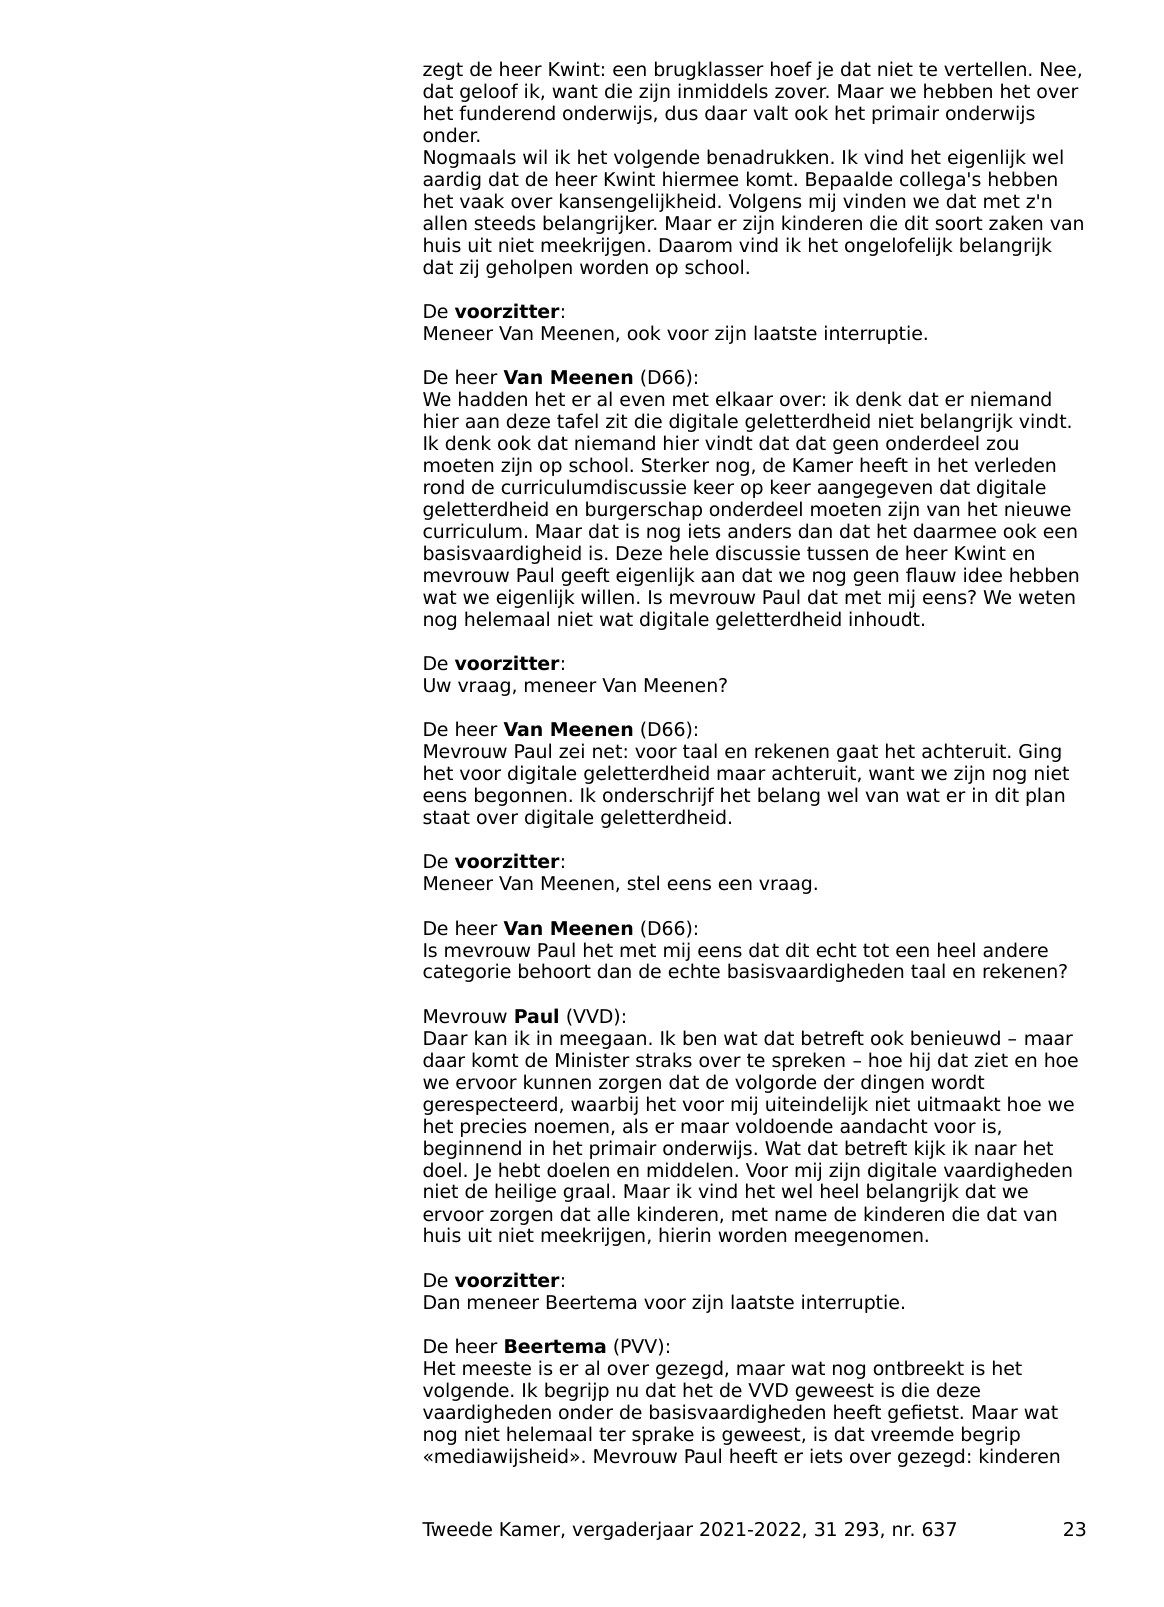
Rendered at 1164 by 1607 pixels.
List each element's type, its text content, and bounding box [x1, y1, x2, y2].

text Meneer Van Meenen, stel eens een vraag. [422, 873, 1087, 895]
text De heer Van Meenen (D66): [422, 367, 1087, 389]
text Daar kan ik in meegaan. Ik ben wat dat betreft ook benieuwd – maar daar komt de Minister straks over te spreken – hoe hij dat ziet en hoe we ervoor kunnen zorgen dat de volgorde der dingen wordt gerespecteerd, waarbij het voor mij uiteindelijk niet uitmaakt hoe we het precies noemen, als er maar voldoende aandacht voor is, beginnend in het primair onderwijs. Wat dat betreft kijk ik naar het doel. Je hebt doelen en middelen. Voor mij zijn digitale vaardigheden niet de heilige graal. Maar ik vind het wel heel belangrijk dat we ervoor zorgen dat alle kinderen, met name de kinderen die dat van huis uit niet meekrijgen, hierin worden meegenomen. [422, 1028, 1087, 1247]
text zegt de heer Kwint: een brugklasser hoef je dat niet te vertellen. Nee, dat geloof ik, want die zijn inmiddels zover. Maar we hebben het over het funderend onderwijs, dus daar valt ook het primair onderwijs onder. [422, 59, 1087, 147]
text Uw vraag, meneer Van Meenen? [422, 675, 1087, 697]
text Meneer Van Meenen, ook voor zijn laatste interruptie. [422, 323, 1087, 345]
text Nogmaals wil ik het volgende benadrukken. Ik vind het eigenlijk wel aardig dat de heer Kwint hiermee komt. Bepaalde collega's hebben het vaak over kansengelijkheid. Volgens mij vinden we dat met z'n allen steeds belangrijker. Maar er zijn kinderen die dit soort zaken van huis uit niet meekrijgen. Daarom vind ik het ongelofelijk belangrijk dat zij geholpen worden op school. [422, 147, 1087, 279]
text Is mevrouw Paul het met mij eens dat dit echt tot een heel andere categorie behoort dan de echte basisvaardigheden taal en rekenen? [422, 939, 1087, 983]
text De voorzitter: [422, 851, 1087, 873]
text De voorzitter: [422, 301, 1087, 323]
text Mevrouw Paul zei net: voor taal en rekenen gaat het achteruit. Ging het voor digitale geletterdheid maar achteruit, want we zijn nog niet eens begonnen. Ik onderschrijf het belang wel van wat er in dit plan staat over digitale geletterdheid. [422, 741, 1087, 829]
text De heer Beertema (PVV): [422, 1336, 1087, 1358]
text De heer Van Meenen (D66): [422, 719, 1087, 741]
text De heer Van Meenen (D66): [422, 917, 1087, 939]
text Dan meneer Beertema voor zijn laatste interruptie. [422, 1292, 1087, 1313]
text Het meeste is er al over gezegd, maar wat nog ontbreekt is het volgende. Ik begrijp nu dat het de VVD geweest is die deze vaardigheden onder de basisvaardigheden heeft gefietst. Maar wat nog niet helemaal ter sprake is geweest, is dat vreemde begrip «mediawijsheid». Mevrouw Paul heeft er iets over gezegd: kinderen [422, 1358, 1087, 1468]
text De voorzitter: [422, 653, 1087, 675]
text Mevrouw Paul (VVD): [422, 1006, 1087, 1028]
text We hadden het er al even met elkaar over: ik denk dat er niemand hier aan deze tafel zit die digitale geletterdheid niet belangrijk vindt. Ik denk ook dat niemand hier vindt dat dat geen onderdeel zou moeten zijn op school. Sterker nog, de Kamer heeft in het verleden rond de curriculumdiscussie keer op keer aangegeven dat digitale geletterdheid en burgerschap onderdeel moeten zijn van het nieuwe curriculum. Maar dat is nog iets anders dan dat het daarmee ook een basisvaardigheid is. Deze hele discussie tussen de heer Kwint en mevrouw Paul geeft eigenlijk aan dat we nog geen flauw idee hebben wat we eigenlijk willen. Is mevrouw Paul dat met mij eens? We weten nog helemaal niet wat digitale geletterdheid inhoudt. [422, 389, 1087, 631]
text De voorzitter: [422, 1269, 1087, 1292]
